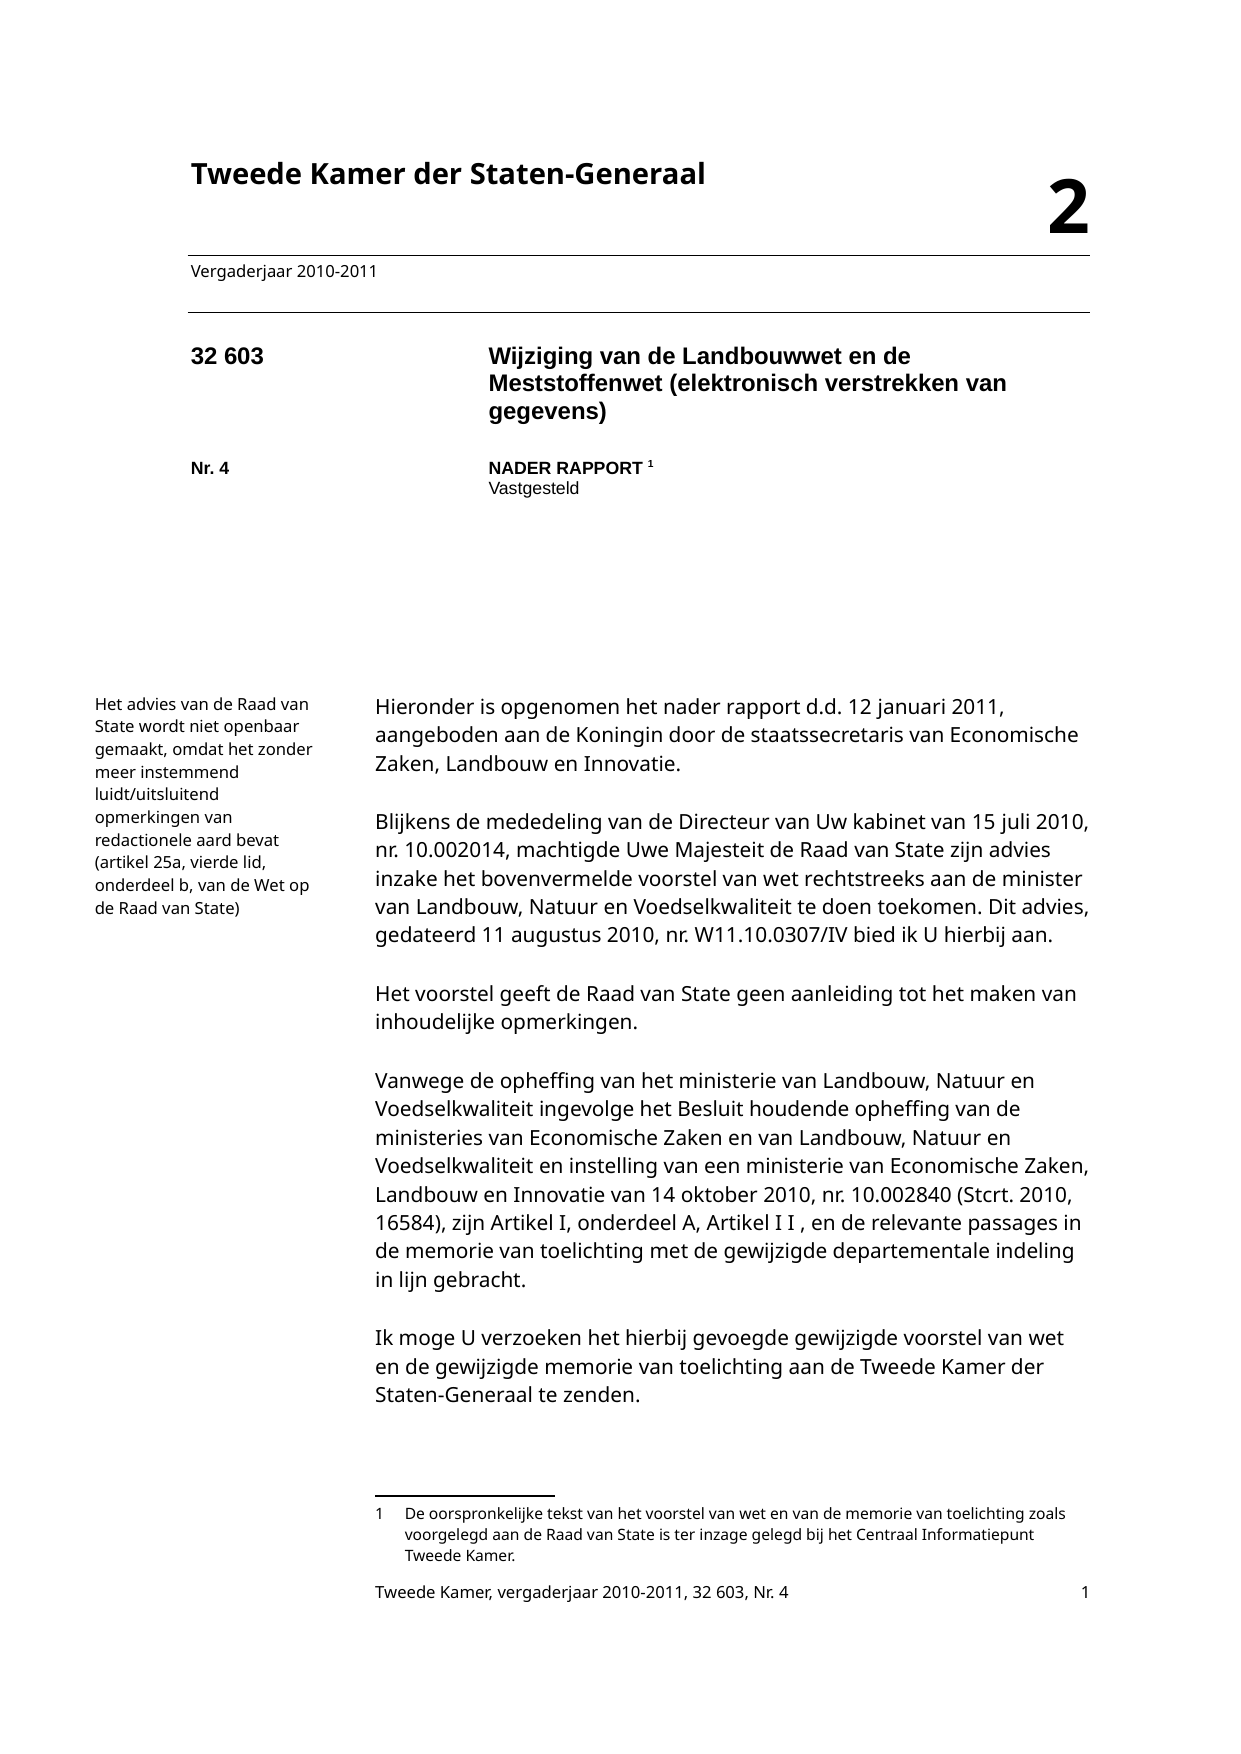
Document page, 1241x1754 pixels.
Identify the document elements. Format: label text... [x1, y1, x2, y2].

table_cell [485, 256, 1090, 312]
table_cell Wijziging van de Landbouwwet en de Meststoffenwet (elektronisch verstrekken van gegevens) [485, 339, 1090, 454]
text Het voorstel geeft de Raad van State geen aanleiding tot het maken van inhoudelijke opmerkingen. [375, 979, 1090, 1036]
table_header Tweede Kamer der Staten-Generaal [188, 150, 909, 255]
text Ik moge U verzoeken het hierbij gevoegde gewijzigde voorstel van wet en de gewijzigde memorie van toelichting aan de Tweede Kamer der Staten-Generaal te zenden. [375, 1323, 1090, 1409]
table_cell Nr. 4 [188, 455, 485, 573]
table_cell Vergaderjaar 2010-2011 [188, 256, 485, 312]
table_cell [485, 313, 1090, 339]
text Het advies van de Raad van State wordt niet openbaar gemaakt, omdat het zonder meer instemmend luidt/uitsluitend opmerkingen van redactionele aard bevat (artikel 25a, vierde lid, onderdeel b, van de Wet op de Raad van State) [94, 692, 328, 919]
text Vanwege de opheffing van het ministerie van Landbouw, Natuur en Voedselkwaliteit ingevolge het Besluit houdende opheffing van de ministeries van Economische Zaken en van Landbouw, Natuur en Voedselkwaliteit en instelling van een ministerie van Economische Zaken, Landbouw en Innovatie van 14 oktober 2010, nr. 10.002840 (Stcrt. 2010, 16584), zijn Artikel I, onderdeel A, Artikel I I , en de relevante passages in de memorie van toelichting met de gewijzigde departementale indeling in lijn gebracht. [375, 1066, 1090, 1293]
table_cell NADER RAPPORT Vastgesteld [485, 455, 1090, 573]
table_header 2 [910, 150, 1090, 255]
text Hieronder is opgenomen het nader rapport d.d. 12 januari 2011, aangeboden aan de Koningin door de staatssecretaris van Economische Zaken, Landbouw en Innovatie. [375, 692, 1090, 777]
text Blijkens de mededeling van de Directeur van Uw kabinet van 15 juli 2010, nr. 10.002014, machtigde Uwe Majesteit de Raad van State zijn advies inzake het bovenvermelde voorstel van wet rechtstreeks aan de minister van Landbouw, Natuur en Voedselkwaliteit te doen toekomen. Dit advies, gedateerd 11 augustus 2010, nr. W11.10.0307/IV bied ik U hierbij aan. [375, 807, 1090, 949]
table_cell 32 603 [188, 339, 485, 454]
table_cell [188, 313, 485, 339]
